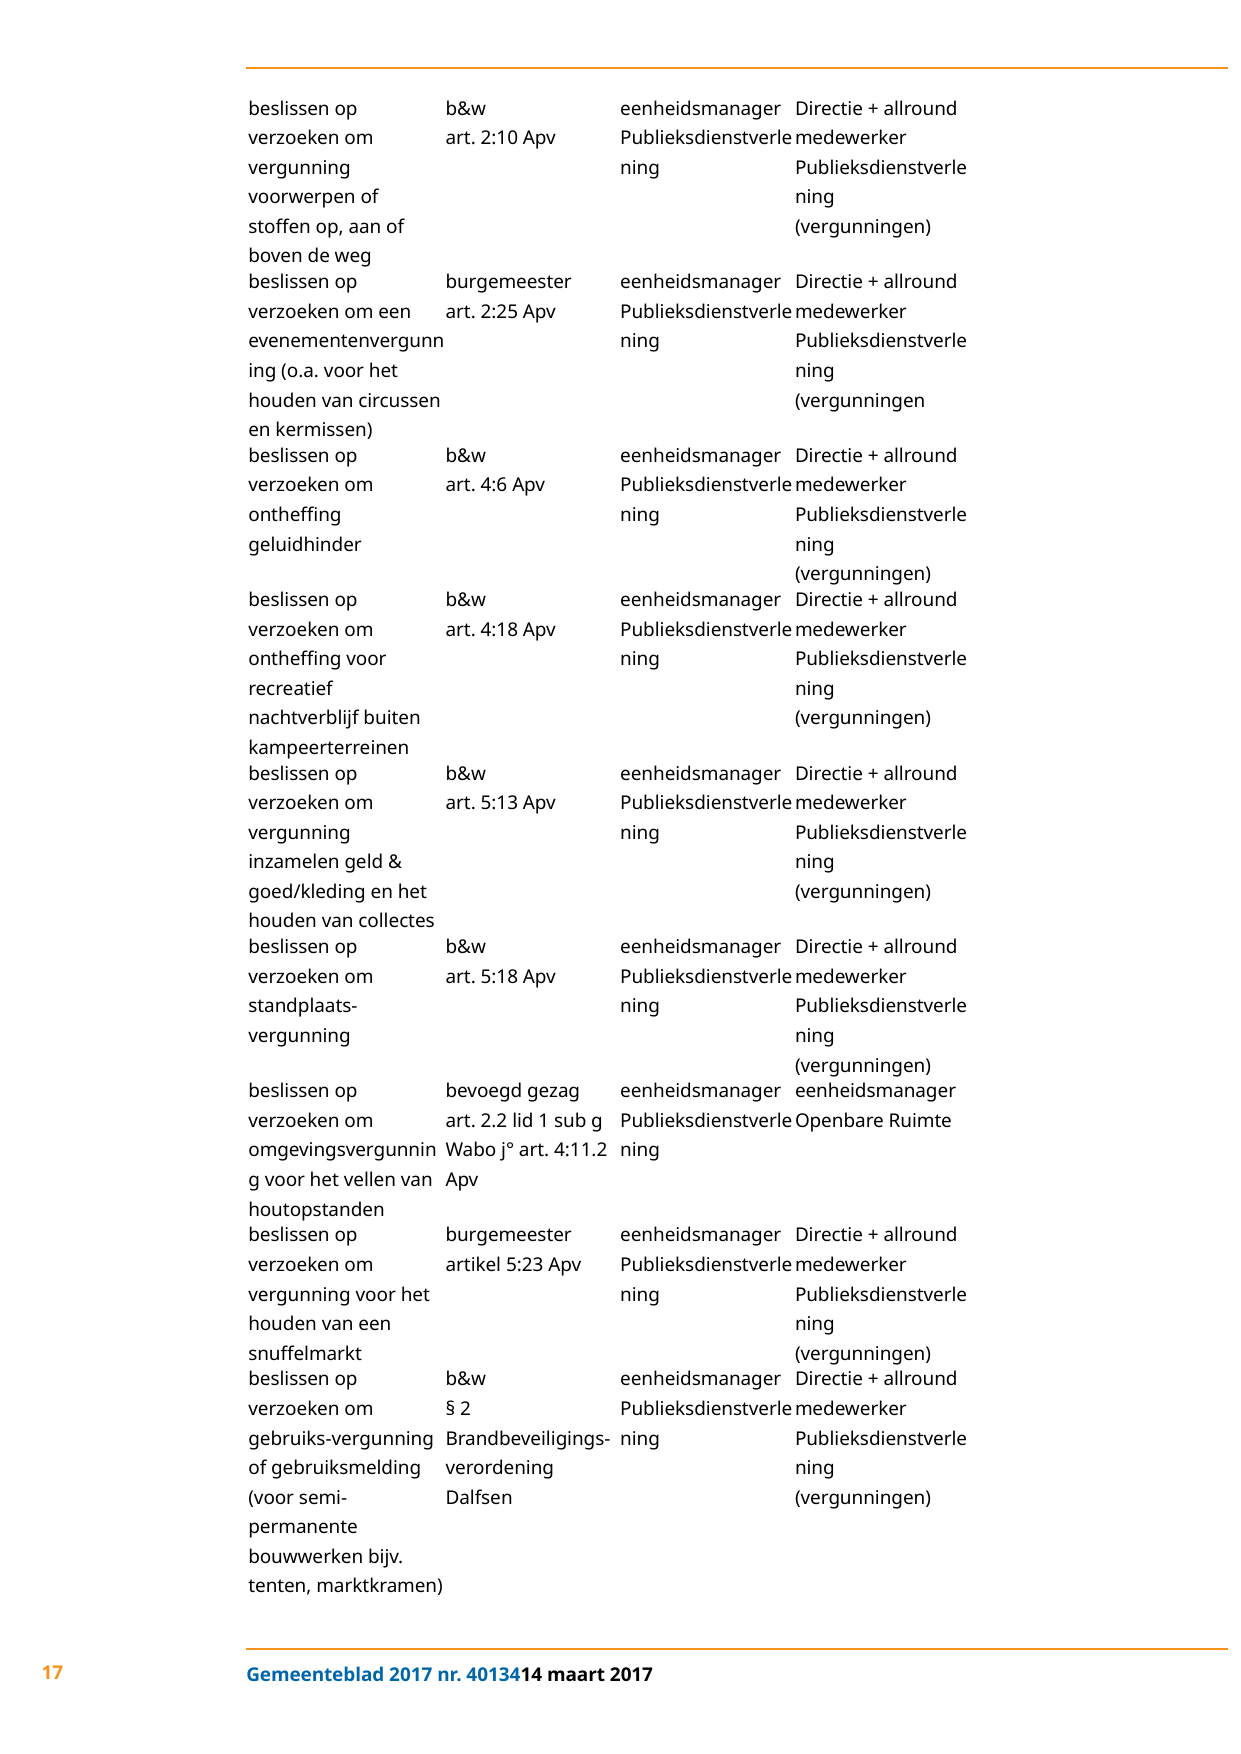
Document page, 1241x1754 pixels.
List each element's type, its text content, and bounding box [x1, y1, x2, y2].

table_cell eenheidsmanager Publieksdienstverlening [620, 95, 795, 268]
table_cell eenheidsmanager Publieksdienstverlening [620, 1078, 795, 1222]
picture [41, 47, 231, 172]
table_cell bevoegd gezag art. 2.2 lid 1 sub g Wabo j° art. 4:11.2 Apv [445, 1078, 620, 1222]
table_cell Directie + allround medewerker Publieksdienstverlening (vergunningen) [795, 760, 969, 933]
table_cell eenheidsmanager Publieksdienstverlening [620, 934, 795, 1077]
table_cell Directie + allround medewerker Publieksdienstverlening (vergunningen) [795, 1222, 969, 1366]
table_cell beslissen op verzoeken om een evenementenvergunning (o.a. voor het houden van circussen en kermissen) [248, 269, 445, 442]
table_cell b&w art. 5:13 Apv [445, 760, 620, 933]
table_cell Directie + allround medewerker Publieksdienstverlening (vergunningen) [795, 95, 969, 268]
table_cell b&w art. 4:6 Apv [445, 442, 620, 586]
table_cell Directie + allround medewerker Publieksdienstverlening (vergunningen [795, 269, 969, 442]
table_cell eenheidsmanager Publieksdienstverlening [620, 442, 795, 586]
table_cell burgemeester art. 2:25 Apv [445, 269, 620, 442]
table_cell beslissen op verzoeken om omgevingsvergunning voor het vellen van houtopstanden [248, 1078, 445, 1222]
table_cell eenheidsmanager Publieksdienstverlening [620, 1222, 795, 1366]
table_cell beslissen op verzoeken om vergunning voorwerpen of stoffen op, aan of boven de weg [248, 95, 445, 268]
table_cell eenheidsmanager Openbare Ruimte [795, 1078, 969, 1222]
table_cell eenheidsmanager Publieksdienstverlening [620, 269, 795, 442]
table_cell eenheidsmanager Publieksdienstverlening [620, 586, 795, 760]
table_cell beslissen op verzoeken om ontheffing voor recreatief nachtverblijf buiten kampeerterreinen [248, 586, 445, 760]
table_cell Directie + allround medewerker Publieksdienstverlening (vergunningen) [795, 442, 969, 586]
table_cell [969, 269, 1152, 442]
table_cell eenheidsmanager Publieksdienstverlening [620, 760, 795, 933]
table_cell b&w art. 2:10 Apv [445, 95, 620, 268]
table_cell Directie + allround medewerker Publieksdienstverlening (vergunningen) [795, 586, 969, 760]
table_cell [969, 1222, 1152, 1366]
table_cell beslissen op verzoeken om vergunning voor het houden van een snuffelmarkt [248, 1222, 445, 1366]
table_cell [969, 586, 1152, 760]
table_cell Directie + allround medewerker Publieksdienstverlening (vergunningen) [795, 1366, 969, 1598]
table_cell [969, 95, 1152, 268]
table_cell b&w art. 5:18 Apv [445, 934, 620, 1077]
table_cell b&w § 2 Brandbeveiligings-verordening Dalfsen [445, 1366, 620, 1598]
table_cell [969, 1078, 1152, 1222]
table_cell beslissen op verzoeken om gebruiks-vergunning of gebruiksmelding (voor semi-permanente bouwwerken bijv. tenten, marktkramen) [248, 1366, 445, 1598]
table_cell [969, 1366, 1152, 1598]
table_cell eenheidsmanager Publieksdienstverlening [620, 1366, 795, 1598]
table_cell [969, 442, 1152, 586]
table_cell [969, 934, 1152, 1077]
table_cell burgemeester artikel 5:23 Apv [445, 1222, 620, 1366]
table_cell b&w art. 4:18 Apv [445, 586, 620, 760]
table_cell beslissen op verzoeken om vergunning inzamelen geld & goed/kleding en het houden van collectes [248, 760, 445, 933]
table_cell Directie + allround medewerker Publieksdienstverlening (vergunningen) [795, 934, 969, 1077]
table_cell beslissen op verzoeken om ontheffing geluidhinder [248, 442, 445, 586]
table_cell beslissen op verzoeken om standplaats-vergunning [248, 934, 445, 1077]
table_cell [969, 760, 1152, 933]
